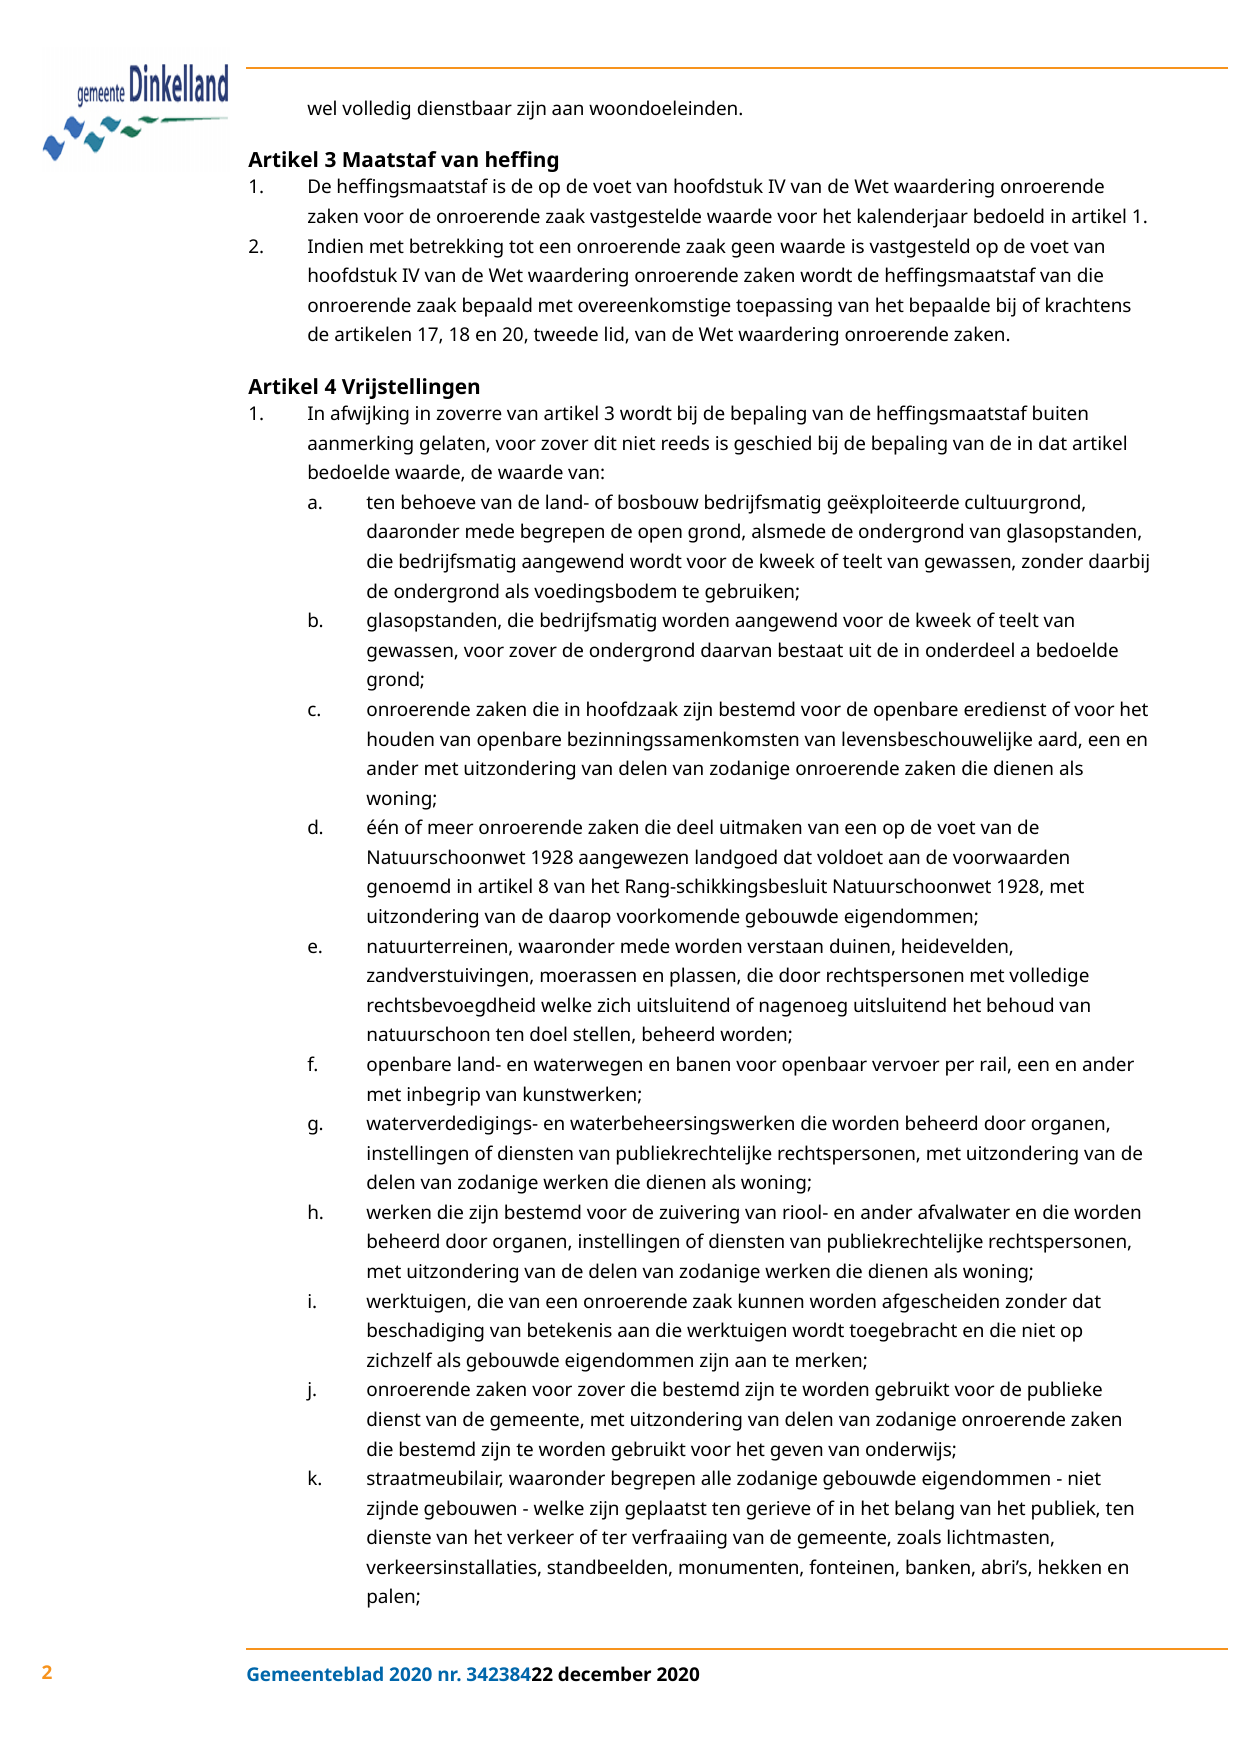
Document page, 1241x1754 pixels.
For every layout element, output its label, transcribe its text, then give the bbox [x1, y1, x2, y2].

list natuurterreinen, waaronder mede worden verstaan duinen, heidevelden, zandverstuivingen, moerassen en plassen, die door rechtspersonen met volledige rechtsbevoegdheid welke zich uitsluitend of nagenoeg uitsluitend het behoud van natuurschoon ten doel stellen, beheerd worden; [307, 933, 1152, 1047]
list Indien met betrekking tot een onroerende zaak geen waarde is vastgesteld op de voet van hoofdstuk IV van de Wet waardering onroerende zaken wordt de heffingsmaatstaf van die onroerende zaak bepaald met overeenkomstige toepassing van het bepaalde bij of krachtens de artikelen 17, 18 en 20, tweede lid, van de Wet waardering onroerende zaken. [248, 233, 1152, 347]
text Artikel 4 Vrijstellingen [248, 372, 1152, 400]
list De heffingsmaatstaf is de op de voet van hoofdstuk IV van de Wet waardering onroerende zaken voor de onroerende zaak vastgestelde waarde voor het kalenderjaar bedoeld in artikel 1. [248, 174, 1152, 229]
list één of meer onroerende zaken die deel uitmaken van een op de voet van de Natuurschoonwet 1928 aangewezen landgoed dat voldoet aan de voorwaarden genoemd in artikel 8 van het Rang-schikkingsbesluit Natuurschoonwet 1928, met uitzondering van de daarop voorkomende gebouwde eigendommen; [307, 814, 1152, 929]
list openbare land- en waterwegen en banen voor openbaar vervoer per rail, een en ander met inbegrip van kunstwerken; [307, 1051, 1152, 1107]
list In afwijking in zoverre van artikel 3 wordt bij de bepaling van de heffingsmaatstaf buiten aanmerking gelaten, voor zover dit niet reeds is geschied bij de bepaling van de in dat artikel bedoelde waarde, de waarde van: [248, 400, 1152, 485]
list wel volledig dienstbaar zijn aan woondoeleinden. [248, 95, 1152, 121]
text Artikel 3 Maatstaf van heffing [248, 145, 1152, 174]
list ten behoeve van de land- of bosbouw bedrijfsmatig geëxploiteerde cultuurgrond, daaronder mede begrepen de open grond, alsmede de ondergrond van glasopstanden, die bedrijfsmatig aangewend wordt voor de kweek of teelt van gewassen, zonder daarbij de ondergrond als voedingsbodem te gebruiken; [307, 489, 1152, 604]
list onroerende zaken voor zover die bestemd zijn te worden gebruikt voor de publieke dienst van de gemeente, met uitzondering van delen van zodanige onroerende zaken die bestemd zijn te worden gebruikt voor het geven van onderwijs; [307, 1377, 1152, 1462]
list glasopstanden, die bedrijfsmatig worden aangewend voor de kweek of teelt van gewassen, voor zover de ondergrond daarvan bestaat uit de in onderdeel a bedoelde grond; [307, 607, 1152, 692]
list waterverdedigings- en waterbeheersingswerken die worden beheerd door organen, instellingen of diensten van publiekrechtelijke rechtspersonen, met uitzondering van de delen van zodanige werken die dienen als woning; [307, 1110, 1152, 1195]
list onroerende zaken die in hoofdzaak zijn bestemd voor de openbare eredienst of voor het houden van openbare bezinningssamenkomsten van levensbeschouwelijke aard, een en ander met uitzondering van delen van zodanige onroerende zaken die dienen als woning; [307, 696, 1152, 811]
list werktuigen, die van een onroerende zaak kunnen worden afgescheiden zonder dat beschadiging van betekenis aan die werktuigen wordt toegebracht en die niet op zichzelf als gebouwde eigendommen zijn aan te merken; [307, 1288, 1152, 1373]
picture [41, 47, 231, 172]
list werken die zijn bestemd voor de zuivering van riool- en ander afvalwater en die worden beheerd door organen, instellingen of diensten van publiekrechtelijke rechtspersonen, met uitzondering van de delen van zodanige werken die dienen als woning; [307, 1199, 1152, 1284]
list straatmeubilair, waaronder begrepen alle zodanige gebouwde eigendommen - niet zijnde gebouwen - welke zijn geplaatst ten gerieve of in het belang van het publiek, ten dienste van het verkeer of ter verfraaiing van de gemeente, zoals lichtmasten, verkeersinstallaties, standbeelden, monumenten, fonteinen, banken, abri’s, hekken en palen; [307, 1465, 1152, 1609]
